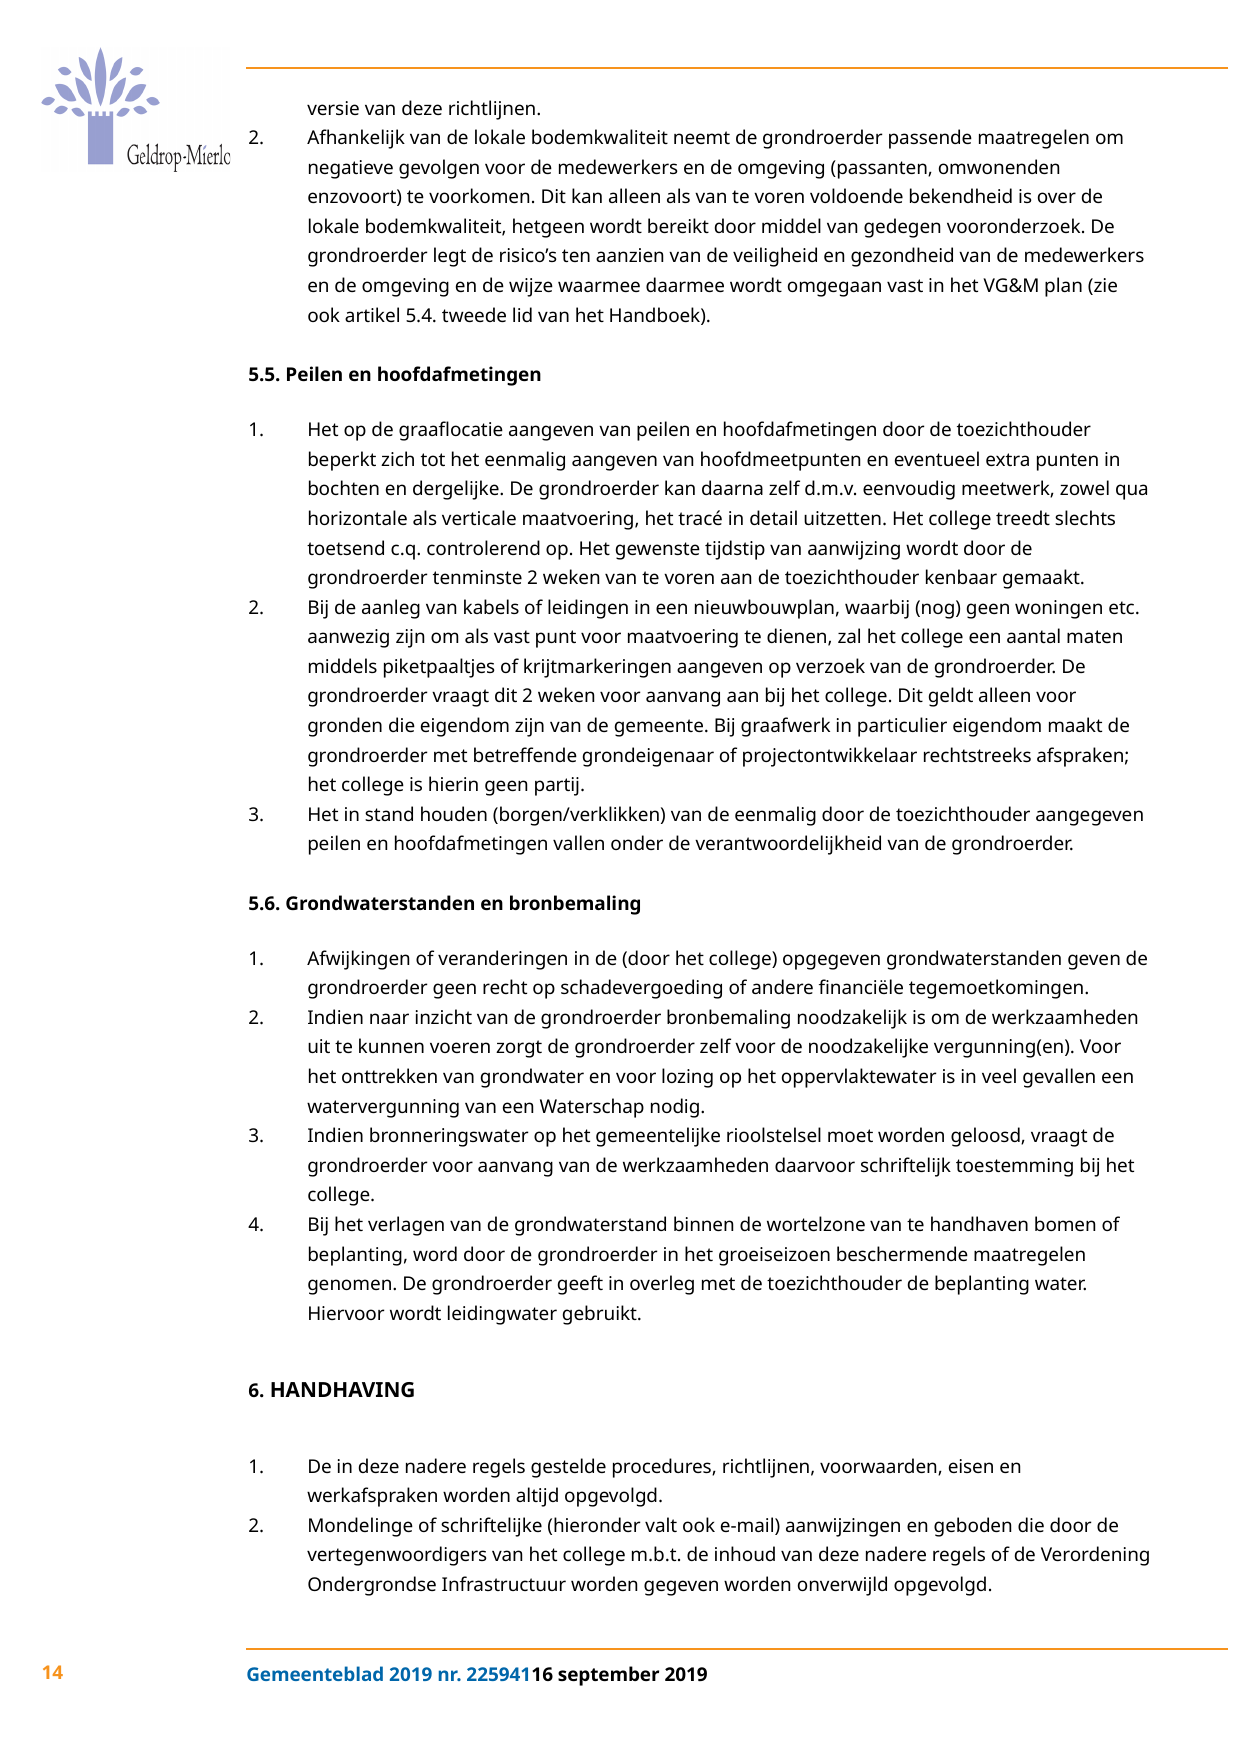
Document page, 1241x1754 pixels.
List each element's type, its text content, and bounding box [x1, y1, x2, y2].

list Het op de graaflocatie aangeven van peilen en hoofdafmetingen door de toezichthouder beperkt zich tot het eenmalig aangeven van hoofdmeetpunten en eventueel extra punten in bochten en dergelijke. De grondroerder kan daarna zelf d.m.v. eenvoudig meetwerk, zowel qua horizontale als verticale maatvoering, het tracé in detail uitzetten. Het college treedt slechts toetsend c.q. controlerend op. Het gewenste tijdstip van aanwijzing wordt door de grondroerder tenminste 2 weken van te voren aan de toezichthouder kenbaar gemaakt. [248, 416, 1152, 590]
text 5.6. Grondwaterstanden en bronbemaling [248, 890, 1152, 915]
list Afwijkingen of veranderingen in de (door het college) opgegeven grondwaterstanden geven de grondroerder geen recht op schadevergoeding of andere financiële tegemoetkomingen. [248, 945, 1152, 1000]
text 6. HANDHAVING [248, 1375, 1152, 1404]
list De in deze nadere regels gestelde procedures, richtlijnen, voorwaarden, eisen en werkafspraken worden altijd opgevolgd. [248, 1453, 1152, 1508]
list Mondelinge of schriftelijke (hieronder valt ook e-mail) aanwijzingen en geboden die door de vertegenwoordigers van het college m.b.t. de inhoud van deze nadere regels of de Verordening Ondergrondse Infrastructuur worden gegeven worden onverwijld opgevolgd. [248, 1512, 1152, 1597]
list Het in stand houden (borgen/verklikken) van de eenmalig door de toezichthouder aangegeven peilen en hoofdafmetingen vallen onder de verantwoordelijkheid van de grondroerder. [248, 801, 1152, 856]
list Bij de aanleg van kabels of leidingen in een nieuwbouwplan, waarbij (nog) geen woningen etc. aanwezig zijn om als vast punt voor maatvoering te dienen, zal het college een aantal maten middels piketpaaltjes of krijtmarkeringen aangeven op verzoek van de grondroerder. De grondroerder vraagt dit 2 weken voor aanvang aan bij het college. Dit geldt alleen voor gronden die eigendom zijn van de gemeente. Bij graafwerk in particulier eigendom maakt de grondroerder met betreffende grondeigenaar of projectontwikkelaar rechtstreeks afspraken; het college is hierin geen partij. [248, 594, 1152, 797]
list Bij het verlagen van de grondwaterstand binnen de wortelzone van te handhaven bomen of beplanting, word door de grondroerder in het groeiseizoen beschermende maatregelen genomen. De grondroerder geeft in overleg met de toezichthouder de beplanting water. Hiervoor wordt leidingwater gebruikt. [248, 1211, 1152, 1326]
text 5.5. Peilen en hoofdafmetingen [248, 361, 1152, 387]
list versie van deze richtlijnen. [248, 95, 1152, 121]
picture [41, 47, 231, 172]
list Afhankelijk van de lokale bodemkwaliteit neemt de grondroerder passende maatregelen om negatieve gevolgen voor de medewerkers en de omgeving (passanten, omwonenden enzovoort) te voorkomen. Dit kan alleen als van te voren voldoende bekendheid is over de lokale bodemkwaliteit, hetgeen wordt bereikt door middel van gedegen vooronderzoek. De grondroerder legt de risico’s ten aanzien van de veiligheid en gezondheid van de medewerkers en de omgeving en de wijze waarmee daarmee wordt omgegaan vast in het VG&M plan (zie ook artikel 5.4. tweede lid van het Handboek). [248, 124, 1152, 328]
list Indien naar inzicht van de grondroerder bronbemaling noodzakelijk is om de werkzaamheden uit te kunnen voeren zorgt de grondroerder zelf voor de noodzakelijke vergunning(en). Voor het onttrekken van grondwater en voor lozing op het oppervlaktewater is in veel gevallen een watervergunning van een Waterschap nodig. [248, 1004, 1152, 1119]
list Indien bronneringswater op het gemeentelijke rioolstelsel moet worden geloosd, vraagt de grondroerder voor aanvang van de werkzaamheden daarvoor schriftelijk toestemming bij het college. [248, 1122, 1152, 1207]
